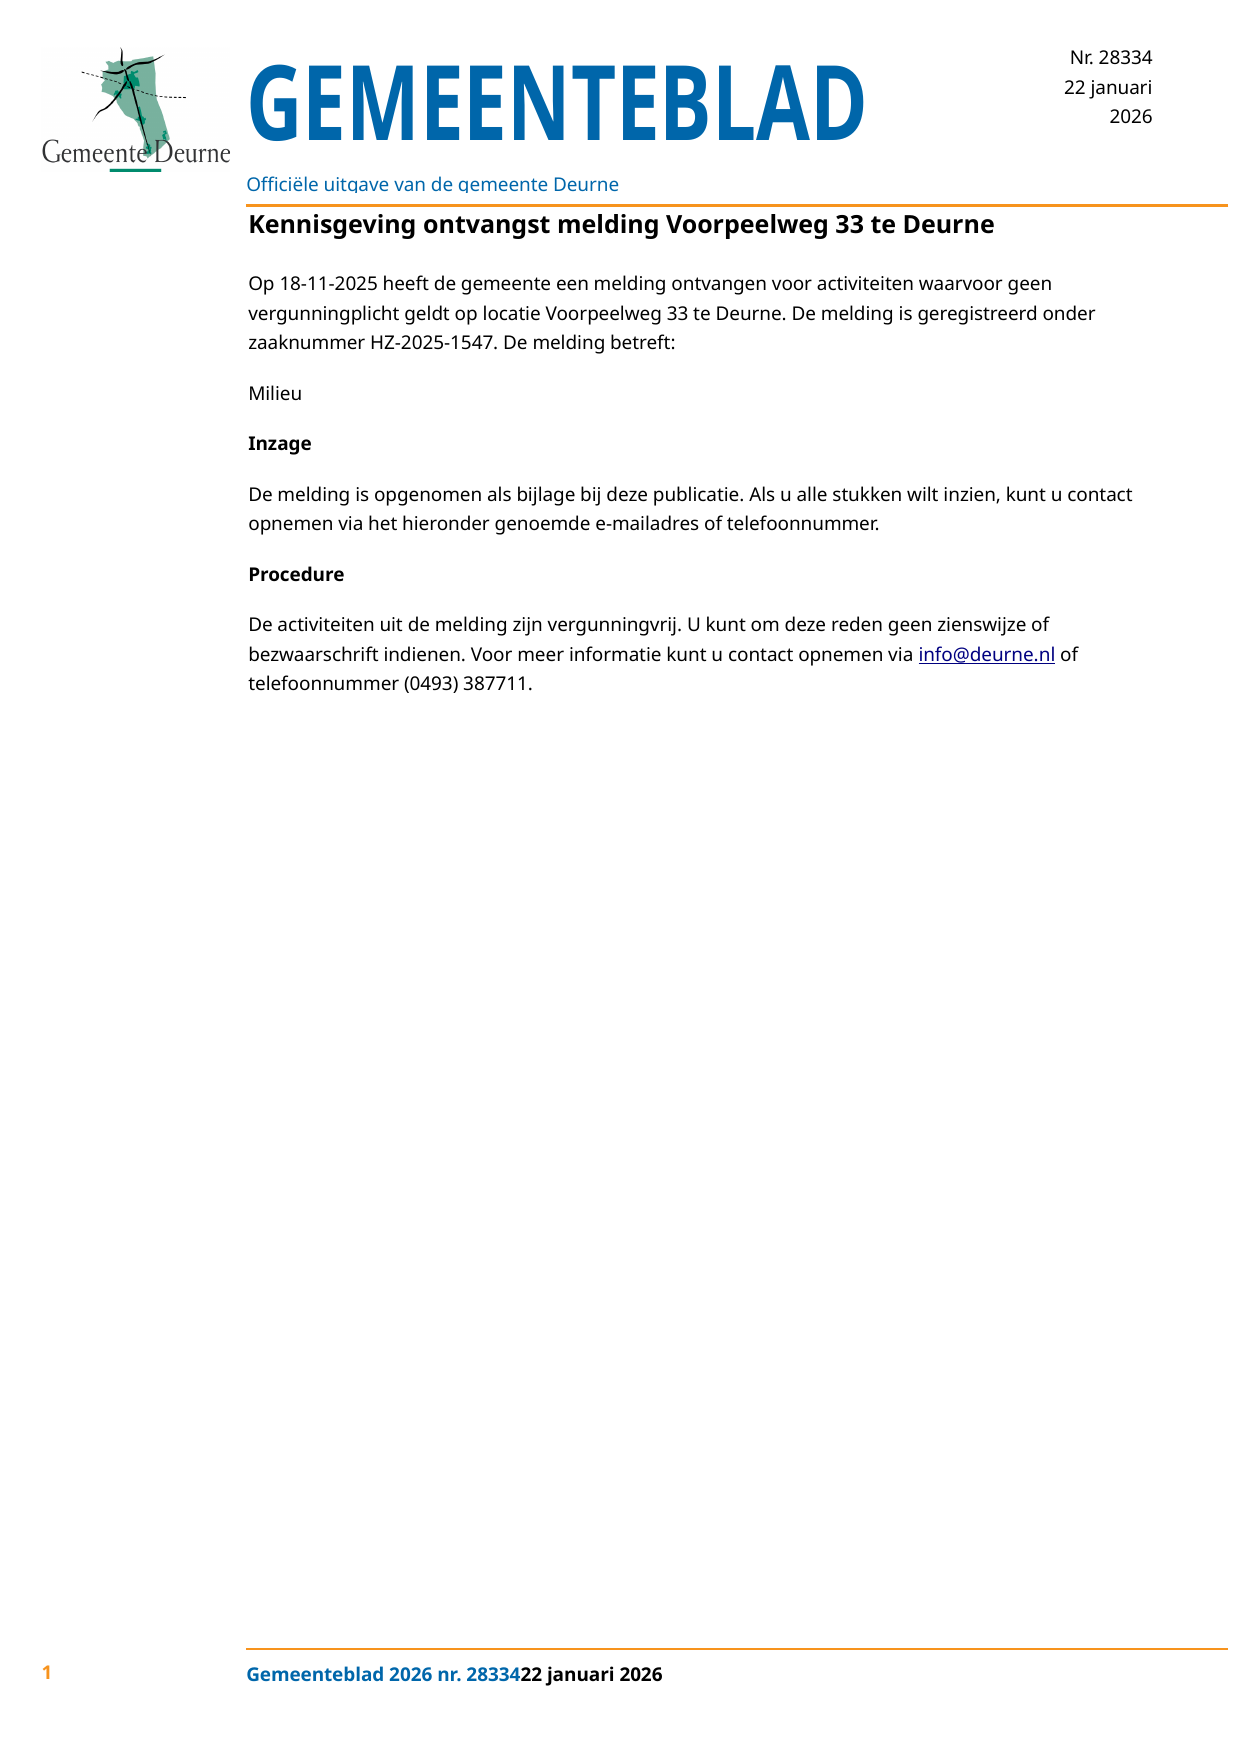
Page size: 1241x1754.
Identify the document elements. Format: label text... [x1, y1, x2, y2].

text Inzage [248, 430, 1152, 456]
text Op 18-11-2025 heeft de gemeente een melding ontvangen voor activiteiten waarvoor geen vergunningplicht geldt op locatie Voorpeelweg 33 te Deurne. De melding is geregistreerd onder zaaknummer HZ-2025-1547. De melding betreft: [248, 270, 1152, 355]
text Milieu [248, 380, 1152, 406]
text Kennisgeving ontvangst melding Voorpeelweg 33 te Deurne [248, 207, 1152, 241]
text Procedure [248, 561, 1152, 586]
picture [41, 47, 231, 172]
text De activiteiten uit de melding zijn vergunningvrij. U kunt om deze reden geen zienswijze of bezwaarschrift indienen. Voor meer informatie kunt u contact opnemen via info@deurne.nl of telefoonnummer (0493) 387711. [248, 611, 1152, 696]
text De melding is opgenomen als bijlage bij deze publicatie. Als u alle stukken wilt inzien, kunt u contact opnemen via het hieronder genoemde e-mailadres of telefoonnummer. [248, 481, 1152, 536]
